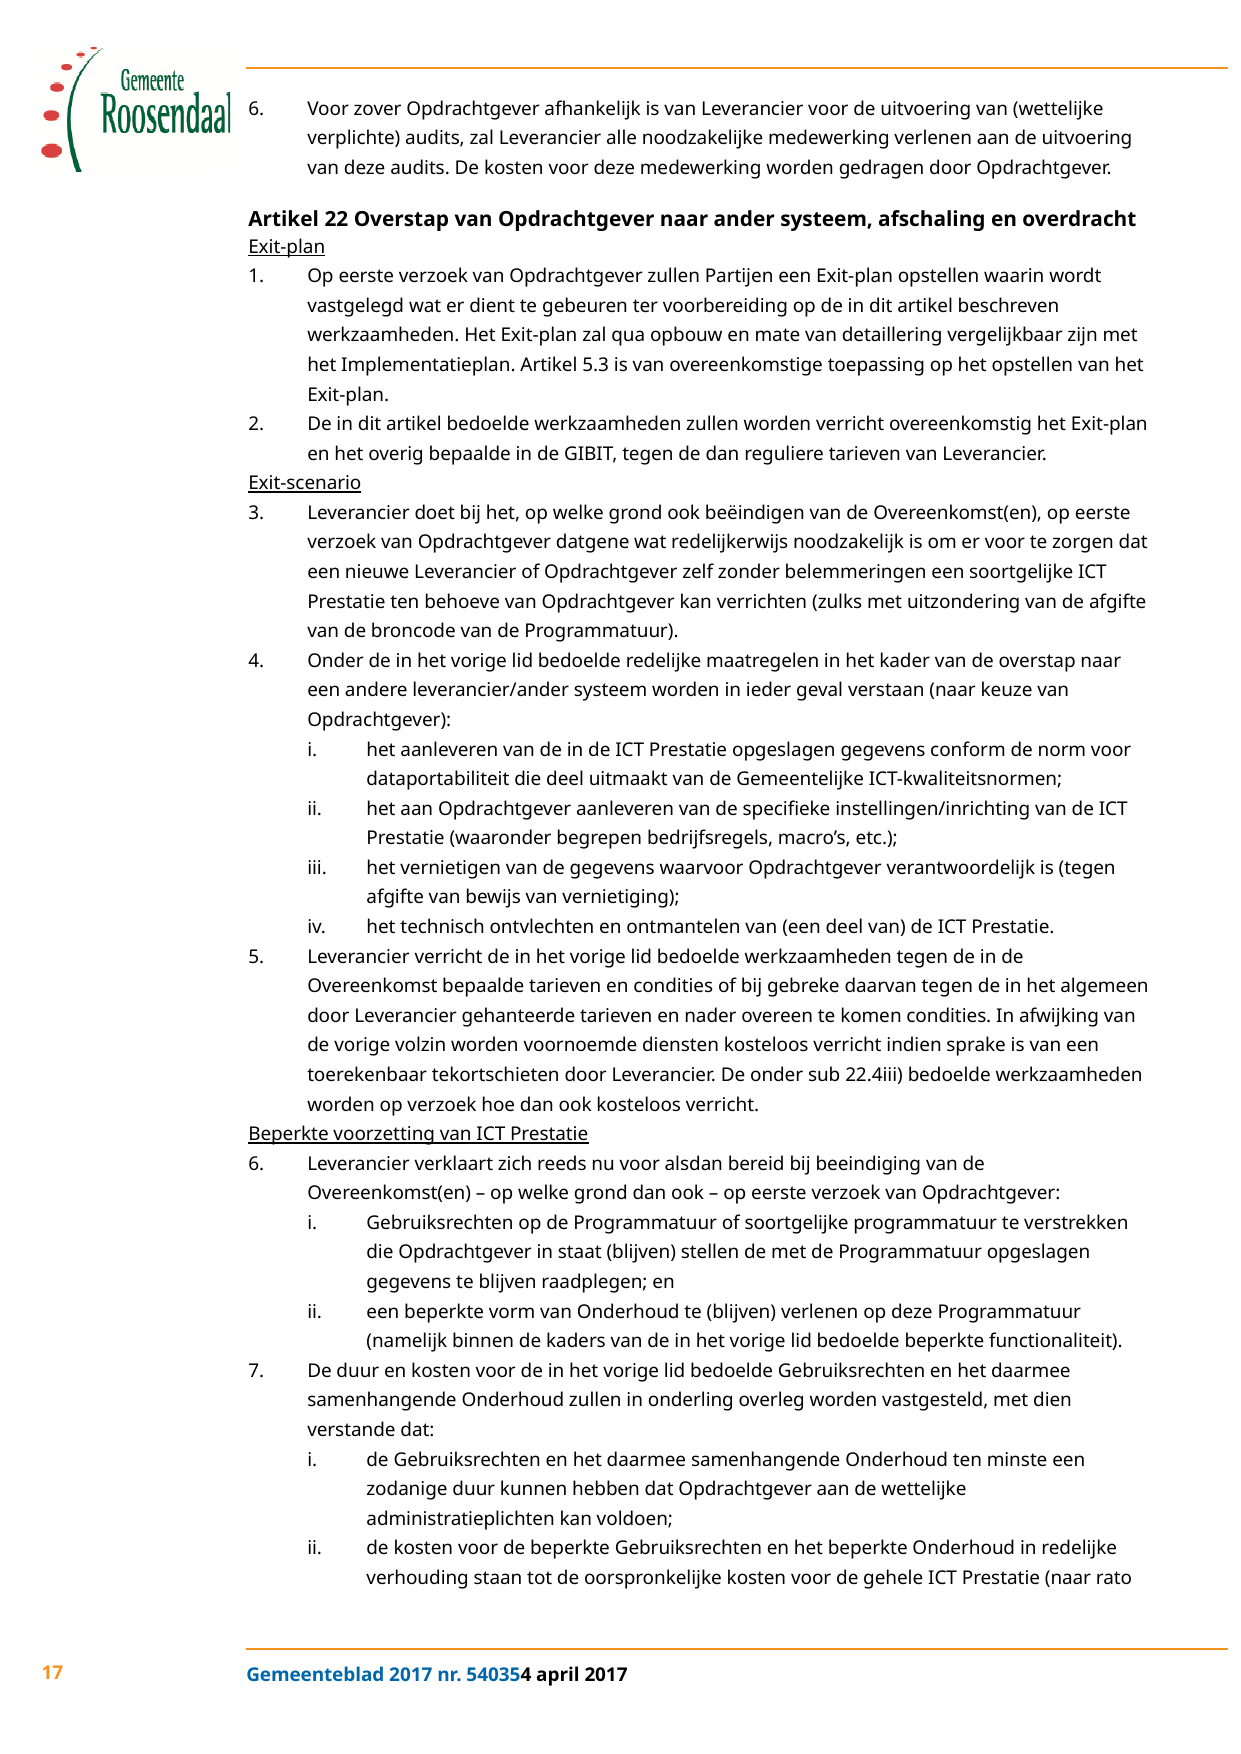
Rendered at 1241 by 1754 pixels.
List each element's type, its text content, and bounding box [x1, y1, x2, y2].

text Exit-scenario [248, 469, 1152, 495]
text Artikel 22 Overstap van Opdrachtgever naar ander systeem, afschaling en overdracht [248, 204, 1152, 233]
list Leverancier doet bij het, op welke grond ook beëindigen van de Overeenkomst(en), op eerste verzoek van Opdrachtgever datgene wat redelijkerwijs noodzakelijk is om er voor te zorgen dat een nieuwe Leverancier of Opdrachtgever zelf zonder belemmeringen een soortgelijke ICT Prestatie ten behoeve van Opdrachtgever kan verrichten (zulks met uitzondering van de afgifte van de broncode van de Programmatuur). [248, 499, 1152, 643]
list de Gebruiksrechten en het daarmee samenhangende Onderhoud ten minste een zodanige duur kunnen hebben dat Opdrachtgever aan de wettelijke administratieplichten kan voldoen; [307, 1446, 1152, 1531]
list Voor zover Opdrachtgever afhankelijk is van Leverancier voor de uitvoering van (wettelijke verplichte) audits, zal Leverancier alle noodzakelijke medewerking verlenen aan de uitvoering van deze audits. De kosten voor deze medewerking worden gedragen door Opdrachtgever. [248, 95, 1152, 180]
list het aanleveren van de in de ICT Prestatie opgeslagen gegevens conform de norm voor dataportabiliteit die deel uitmaakt van de Gemeentelijke ICT-kwaliteitsnormen; [307, 736, 1152, 791]
list het technisch ontvlechten en ontmantelen van (een deel van) de ICT Prestatie. [307, 913, 1152, 939]
list Leverancier verricht de in het vorige lid bedoelde werkzaamheden tegen de in de Overeenkomst bepaalde tarieven en condities of bij gebreke daarvan tegen de in het algemeen door Leverancier gehanteerde tarieven en nader overeen te komen condities. In afwijking van de vorige volzin worden voornoemde diensten kosteloos verricht indien sprake is van een toerekenbaar tekortschieten door Leverancier. De onder sub 22.4iii) bedoelde werkzaamheden worden op verzoek hoe dan ook kosteloos verricht. [248, 943, 1152, 1116]
list Onder de in het vorige lid bedoelde redelijke maatregelen in het kader van de overstap naar een andere leverancier/ander systeem worden in ieder geval verstaan (naar keuze van Opdrachtgever): [248, 647, 1152, 732]
text Exit-plan [248, 233, 1152, 258]
list de kosten voor de beperkte Gebruiksrechten en het beperkte Onderhoud in redelijke verhouding staan tot de oorspronkelijke kosten voor de gehele ICT Prestatie (naar rato [307, 1534, 1152, 1590]
list De in dit artikel bedoelde werkzaamheden zullen worden verricht overeenkomstig het Exit-plan en het overig bepaalde in de GIBIT, tegen de dan reguliere tarieven van Leverancier. [248, 410, 1152, 466]
list De duur en kosten voor de in het vorige lid bedoelde Gebruiksrechten en het daarmee samenhangende Onderhoud zullen in onderling overleg worden vastgesteld, met dien verstande dat: [248, 1357, 1152, 1442]
list Gebruiksrechten op de Programmatuur of soortgelijke programmatuur te verstrekken die Opdrachtgever in staat (blijven) stellen de met de Programmatuur opgeslagen gegevens te blijven raadplegen; en [307, 1209, 1152, 1294]
list een beperkte vorm van Onderhoud te (blijven) verlenen op deze Programmatuur (namelijk binnen de kaders van de in het vorige lid bedoelde beperkte functionaliteit). [307, 1298, 1152, 1353]
text Beperkte voorzetting van ICT Prestatie [248, 1120, 1152, 1146]
list Leverancier verklaart zich reeds nu voor alsdan bereid bij beeindiging van de Overeenkomst(en) – op welke grond dan ook – op eerste verzoek van Opdrachtgever: [248, 1150, 1152, 1205]
picture [41, 47, 231, 172]
list het aan Opdrachtgever aanleveren van de specifieke instellingen/inrichting van de ICT Prestatie (waaronder begrepen bedrijfsregels, macro’s, etc.); [307, 795, 1152, 850]
list het vernietigen van de gegevens waarvoor Opdrachtgever verantwoordelijk is (tegen afgifte van bewijs van vernietiging); [307, 854, 1152, 909]
list Op eerste verzoek van Opdrachtgever zullen Partijen een Exit-plan opstellen waarin wordt vastgelegd wat er dient te gebeuren ter voorbereiding op de in dit artikel beschreven werkzaamheden. Het Exit-plan zal qua opbouw en mate van detaillering vergelijkbaar zijn met het Implementatieplan. Artikel 5.3 is van overeenkomstige toepassing op het opstellen van het Exit-plan. [248, 262, 1152, 406]
